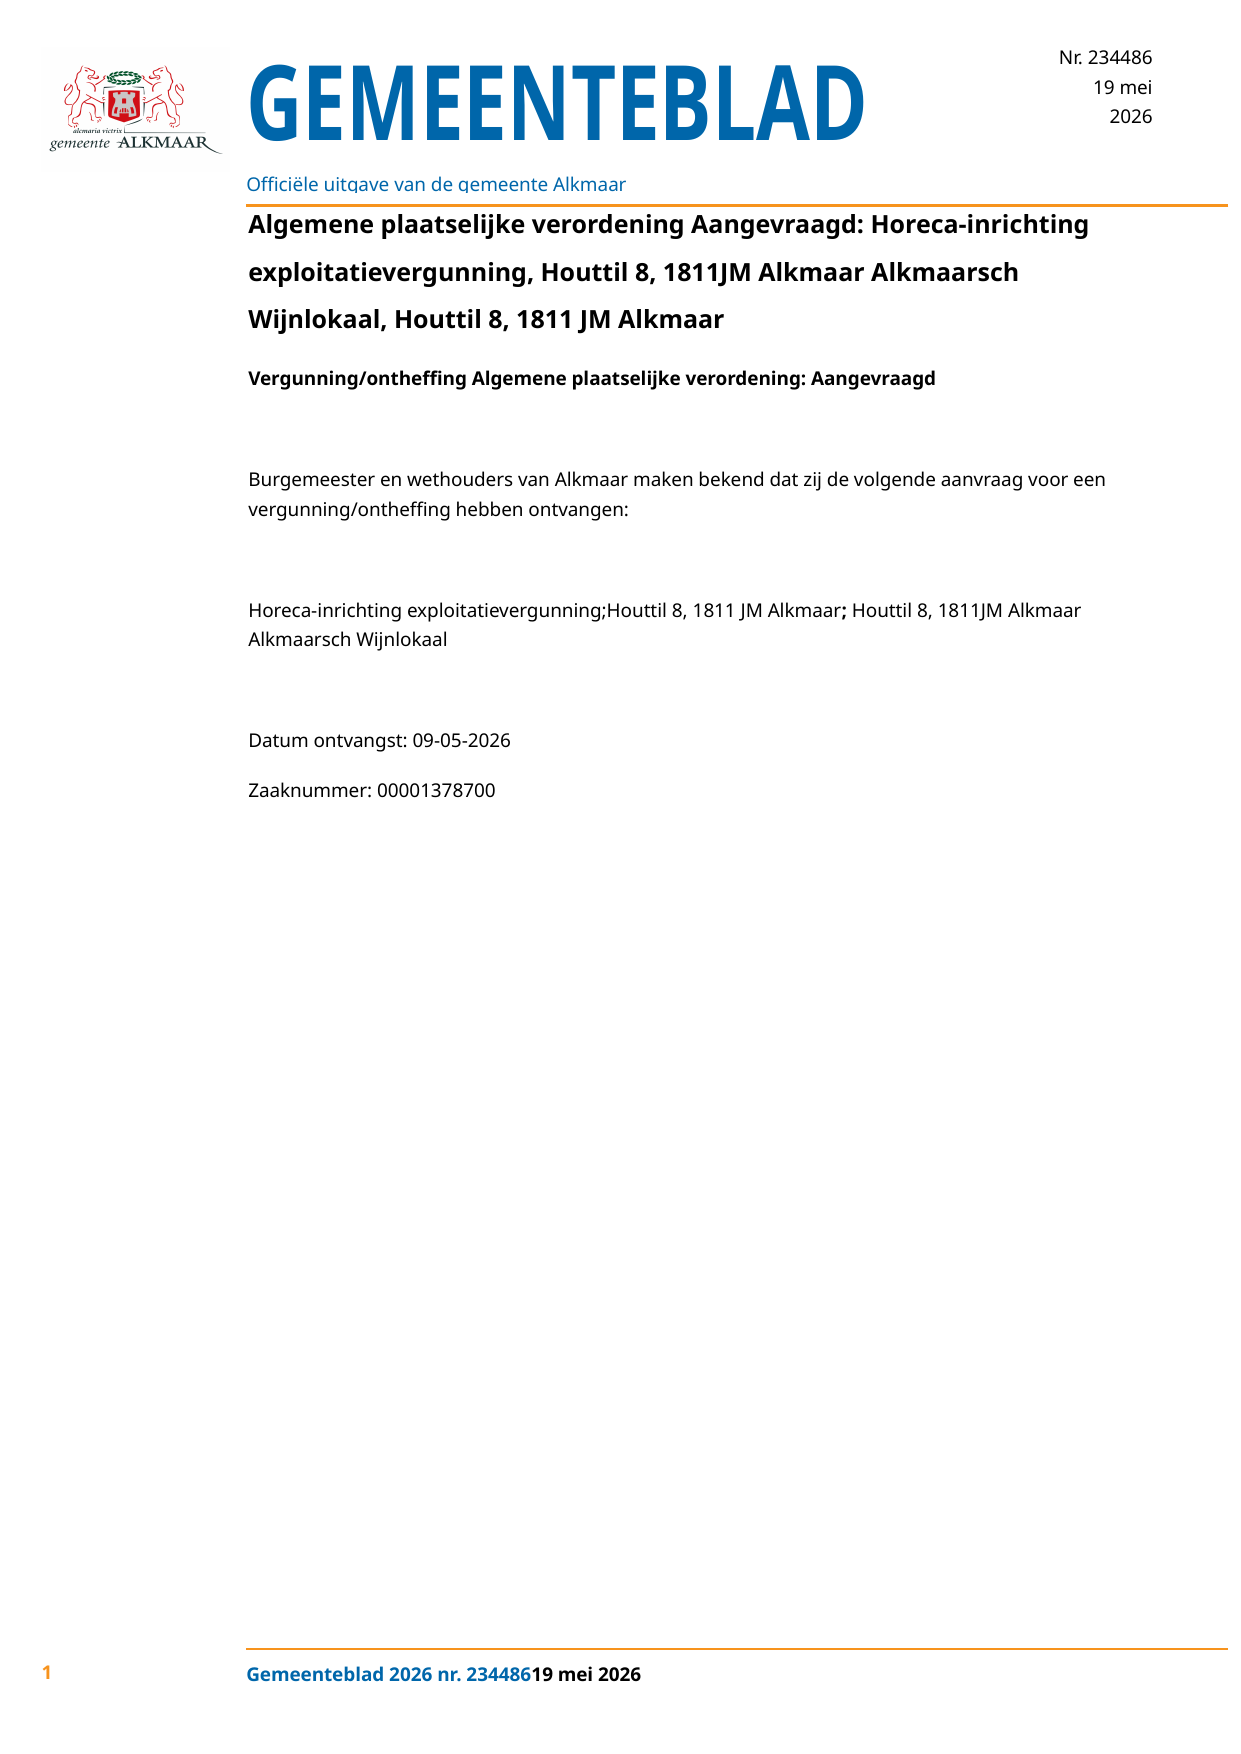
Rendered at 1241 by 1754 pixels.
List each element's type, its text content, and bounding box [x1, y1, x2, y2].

text Horeca-inrichting exploitatievergunning;Houttil 8, 1811 JM Alkmaar; Houttil 8, 1811JM Alkmaar Alkmaarsch Wijnlokaal [248, 597, 1152, 652]
text Burgemeester en wethouders van Alkmaar maken bekend dat zij de volgende aanvraag voor een vergunning/ontheffing hebben ontvangen: [248, 466, 1152, 522]
text Datum ontvangst: 09-05-2026 [248, 727, 1152, 753]
picture [41, 47, 231, 172]
text Zaaknummer: 00001378700 [248, 778, 1152, 803]
text Algemene plaatselijke verordening Aangevraagd: Horeca-inrichting exploitatievergunning, Houttil 8, 1811JM Alkmaar Alkmaarsch Wijnlokaal, Houttil 8, 1811 JM Alkmaar [248, 207, 1152, 336]
text Vergunning/ontheffing Algemene plaatselijke verordening: Aangevraagd [248, 366, 1152, 391]
